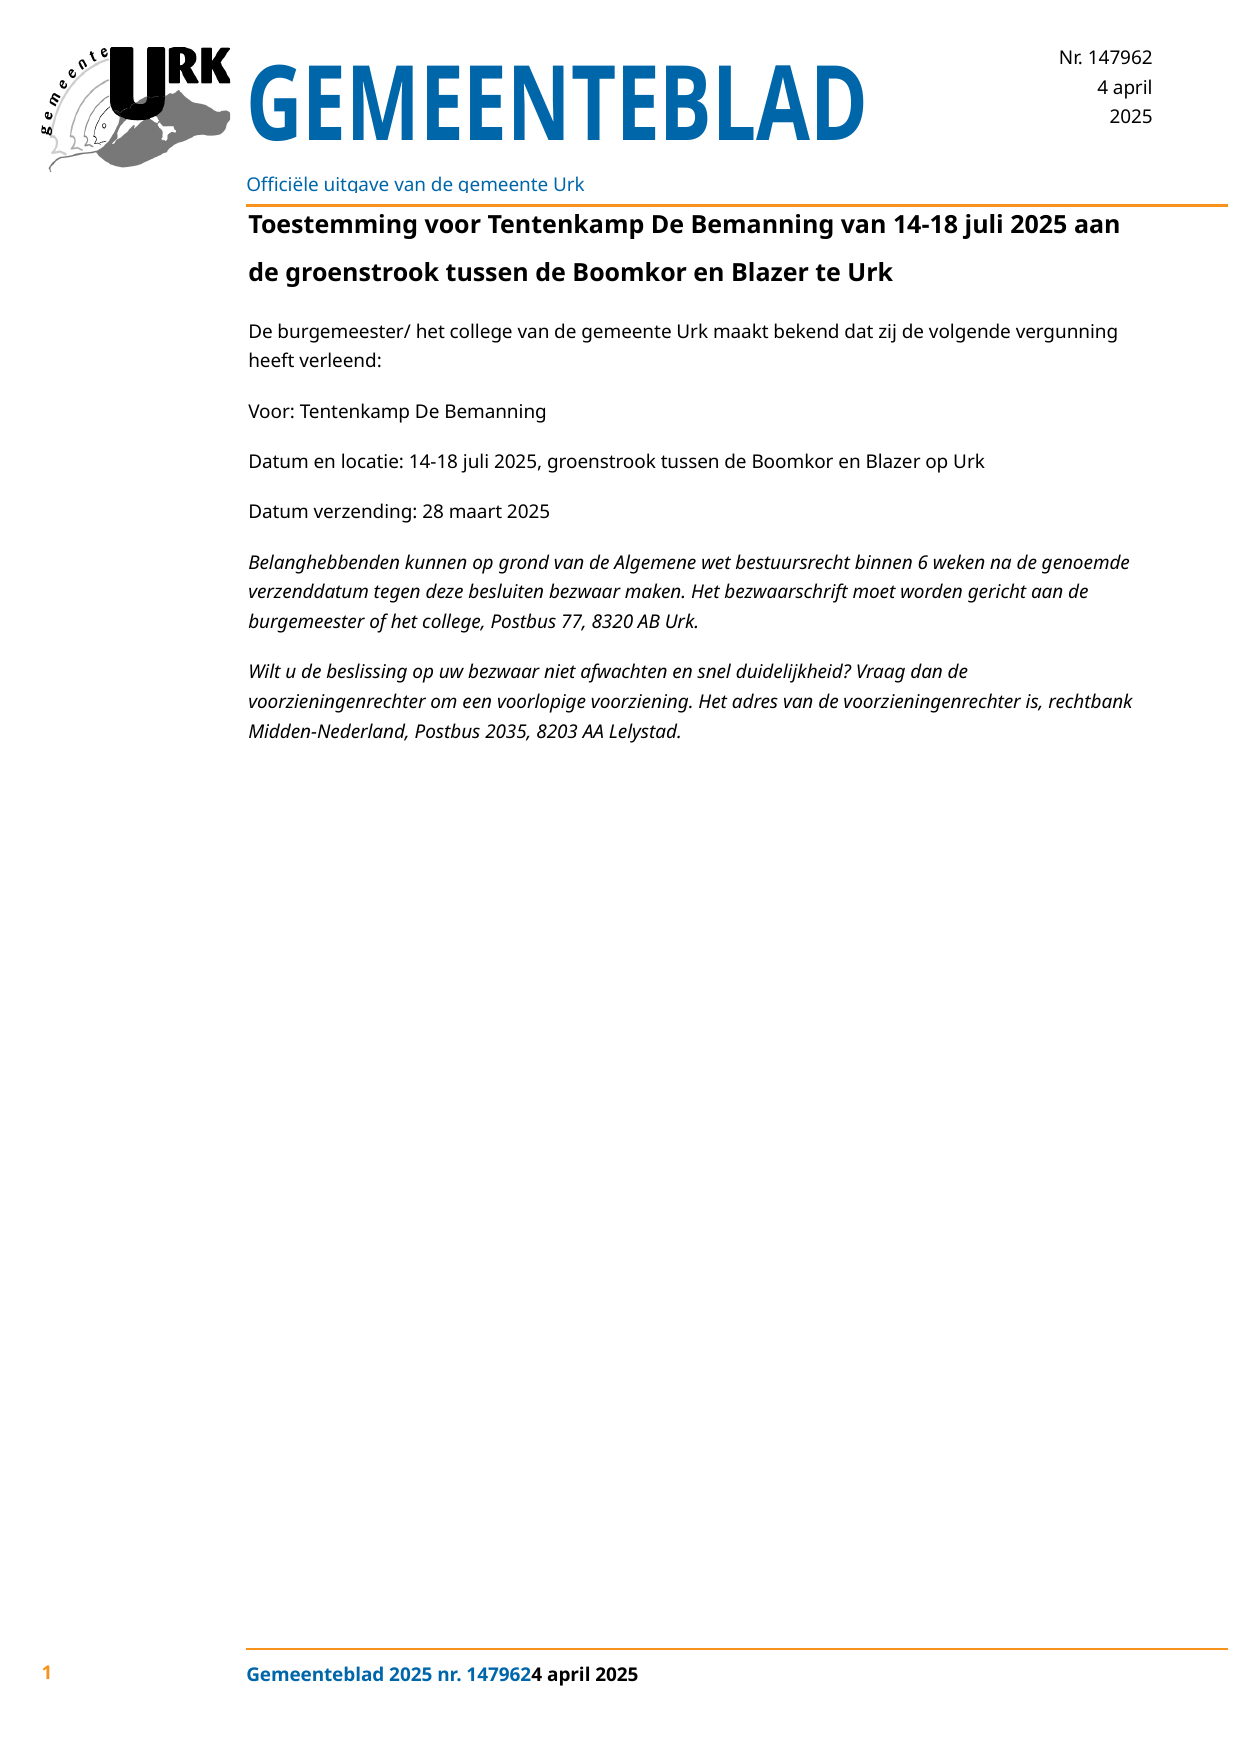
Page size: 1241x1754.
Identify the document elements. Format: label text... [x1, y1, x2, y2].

text De burgemeester/ het college van de gemeente Urk maakt bekend dat zij de volgende vergunning heeft verleend: [248, 318, 1152, 373]
text Datum en locatie: 14-18 juli 2025, groenstrook tussen de Boomkor en Blazer op Urk [248, 448, 1152, 474]
picture [41, 47, 231, 172]
text Wilt u de beslissing op uw bezwaar niet afwachten en snel duidelijkheid? Vraag dan de voorzieningenrechter om een voorlopige voorziening. Het adres van de voorzieningenrechter is, rechtbank Midden-Nederland, Postbus 2035, 8203 AA Lelystad. [248, 659, 1152, 744]
text Belanghebbenden kunnen op grond van de Algemene wet bestuursrecht binnen 6 weken na de genoemde verzenddatum tegen deze besluiten bezwaar maken. Het bezwaarschrift moet worden gericht aan de burgemeester of het college, Postbus 77, 8320 AB Urk. [248, 549, 1152, 634]
text Datum verzending: 28 maart 2025 [248, 499, 1152, 524]
text Toestemming voor Tentenkamp De Bemanning van 14-18 juli 2025 aan de groenstrook tussen de Boomkor en Blazer te Urk [248, 207, 1152, 288]
text Voor: Tentenkamp De Bemanning [248, 398, 1152, 424]
